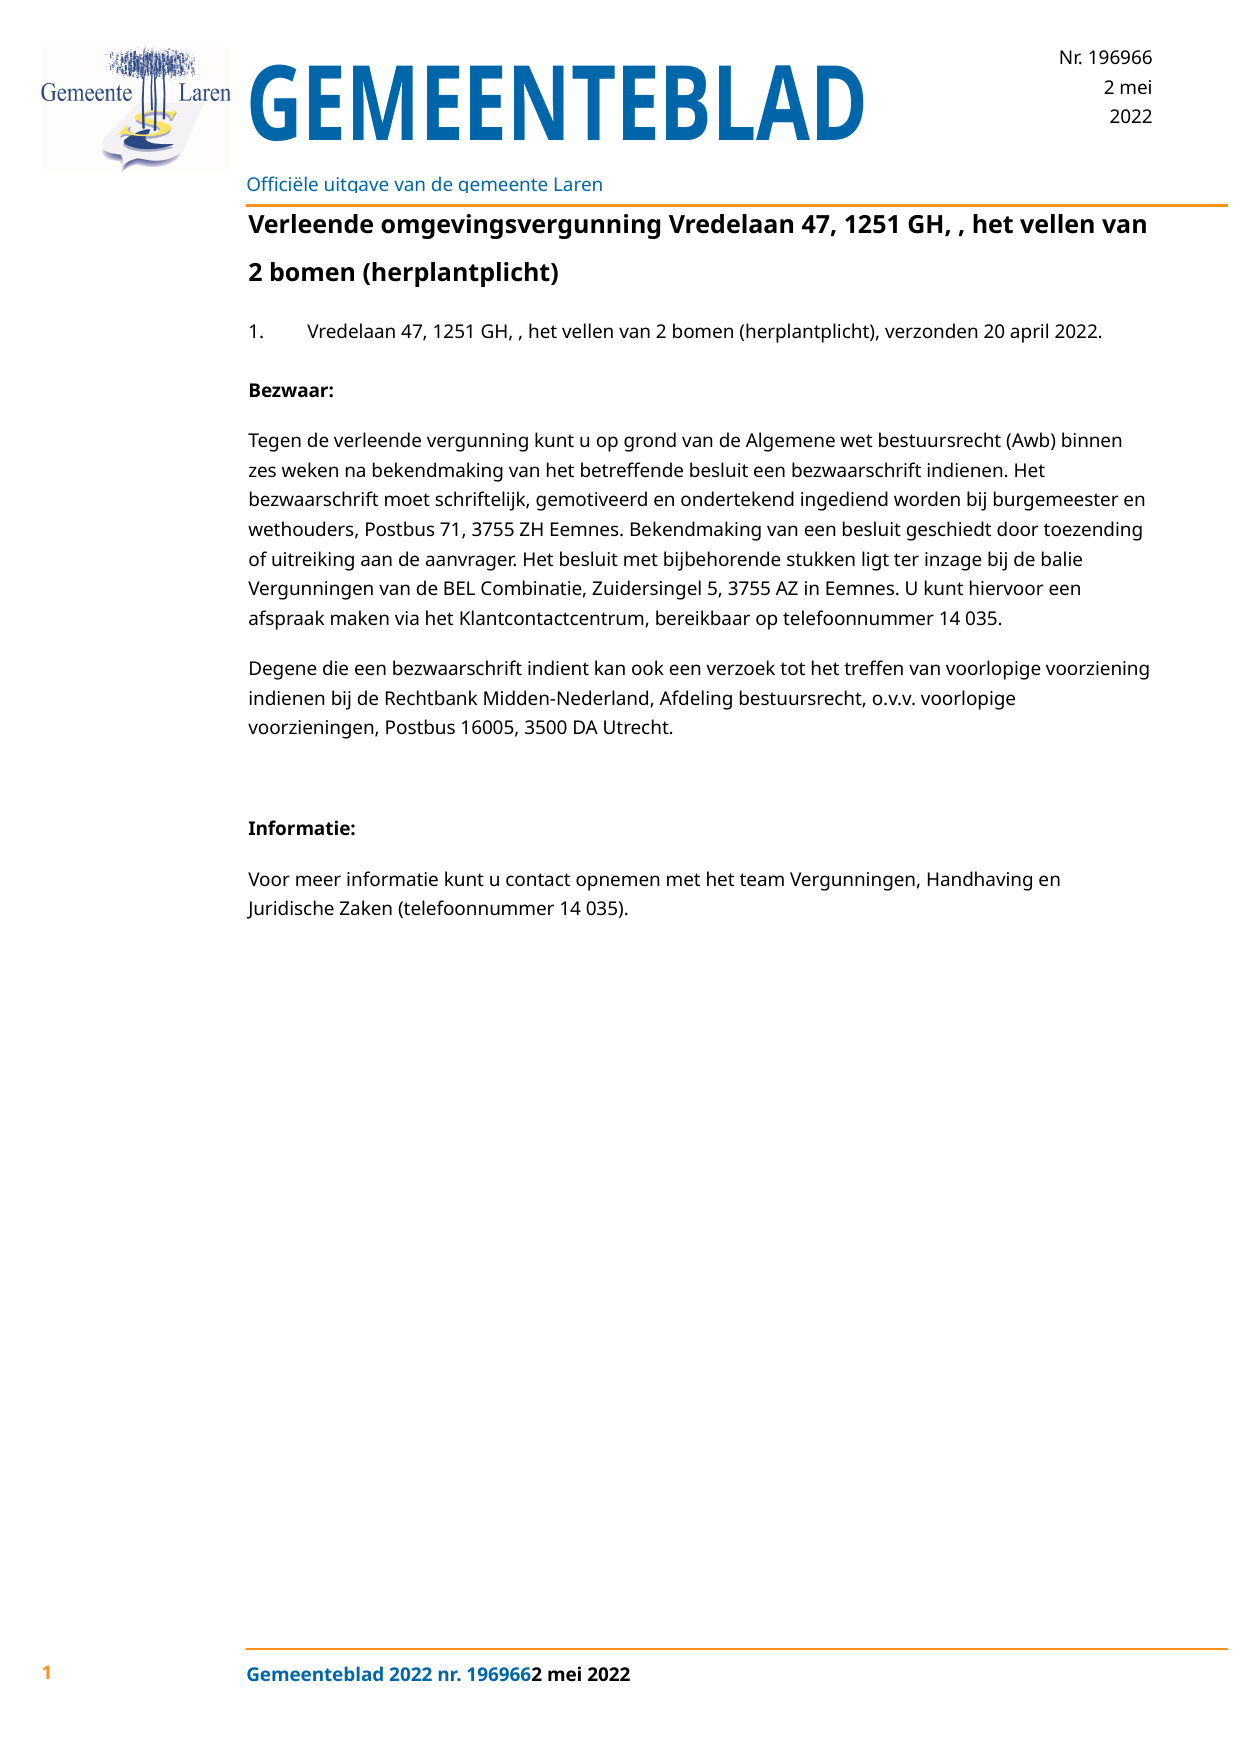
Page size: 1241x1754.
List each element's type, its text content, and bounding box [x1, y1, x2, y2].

text Bezwaar: [248, 377, 1152, 403]
text Degene die een bezwaarschrift indient kan ook een verzoek tot het treffen van voorlopige voorziening indienen bij de Rechtbank Midden-Nederland, Afdeling bestuursrecht, o.v.v. voorlopige voorzieningen, Postbus 16005, 3500 DA Utrecht. [248, 655, 1152, 740]
list Vredelaan 47, 1251 GH, , het vellen van 2 bomen (herplantplicht), verzonden 20 april 2022. [248, 318, 1152, 344]
text Tegen de verleende vergunning kunt u op grond van de Algemene wet bestuursrecht (Awb) binnen zes weken na bekendmaking van het betreffende besluit een bezwaarschrift indienen. Het bezwaarschrift moet schriftelijk, gemotiveerd en ondertekend ingediend worden bij burgemeester en wethouders, Postbus 71, 3755 ZH Eemnes. Bekendmaking van een besluit geschiedt door toezending of uitreiking aan de aanvrager. Het besluit met bijbehorende stukken ligt ter inzage bij de balie Vergunningen van de BEL Combinatie, Zuidersingel 5, 3755 AZ in Eemnes. U kunt hiervoor een afspraak maken via het Klantcontactcentrum, bereikbaar op telefoonnummer 14 035. [248, 427, 1152, 631]
picture [41, 47, 231, 172]
text Voor meer informatie kunt u contact opnemen met het team Vergunningen, Handhaving en Juridische Zaken (telefoonnummer 14 035). [248, 866, 1152, 921]
text Verleende omgevingsvergunning Vredelaan 47, 1251 GH, , het vellen van 2 bomen (herplantplicht) [248, 207, 1152, 288]
text Informatie: [248, 815, 1152, 841]
